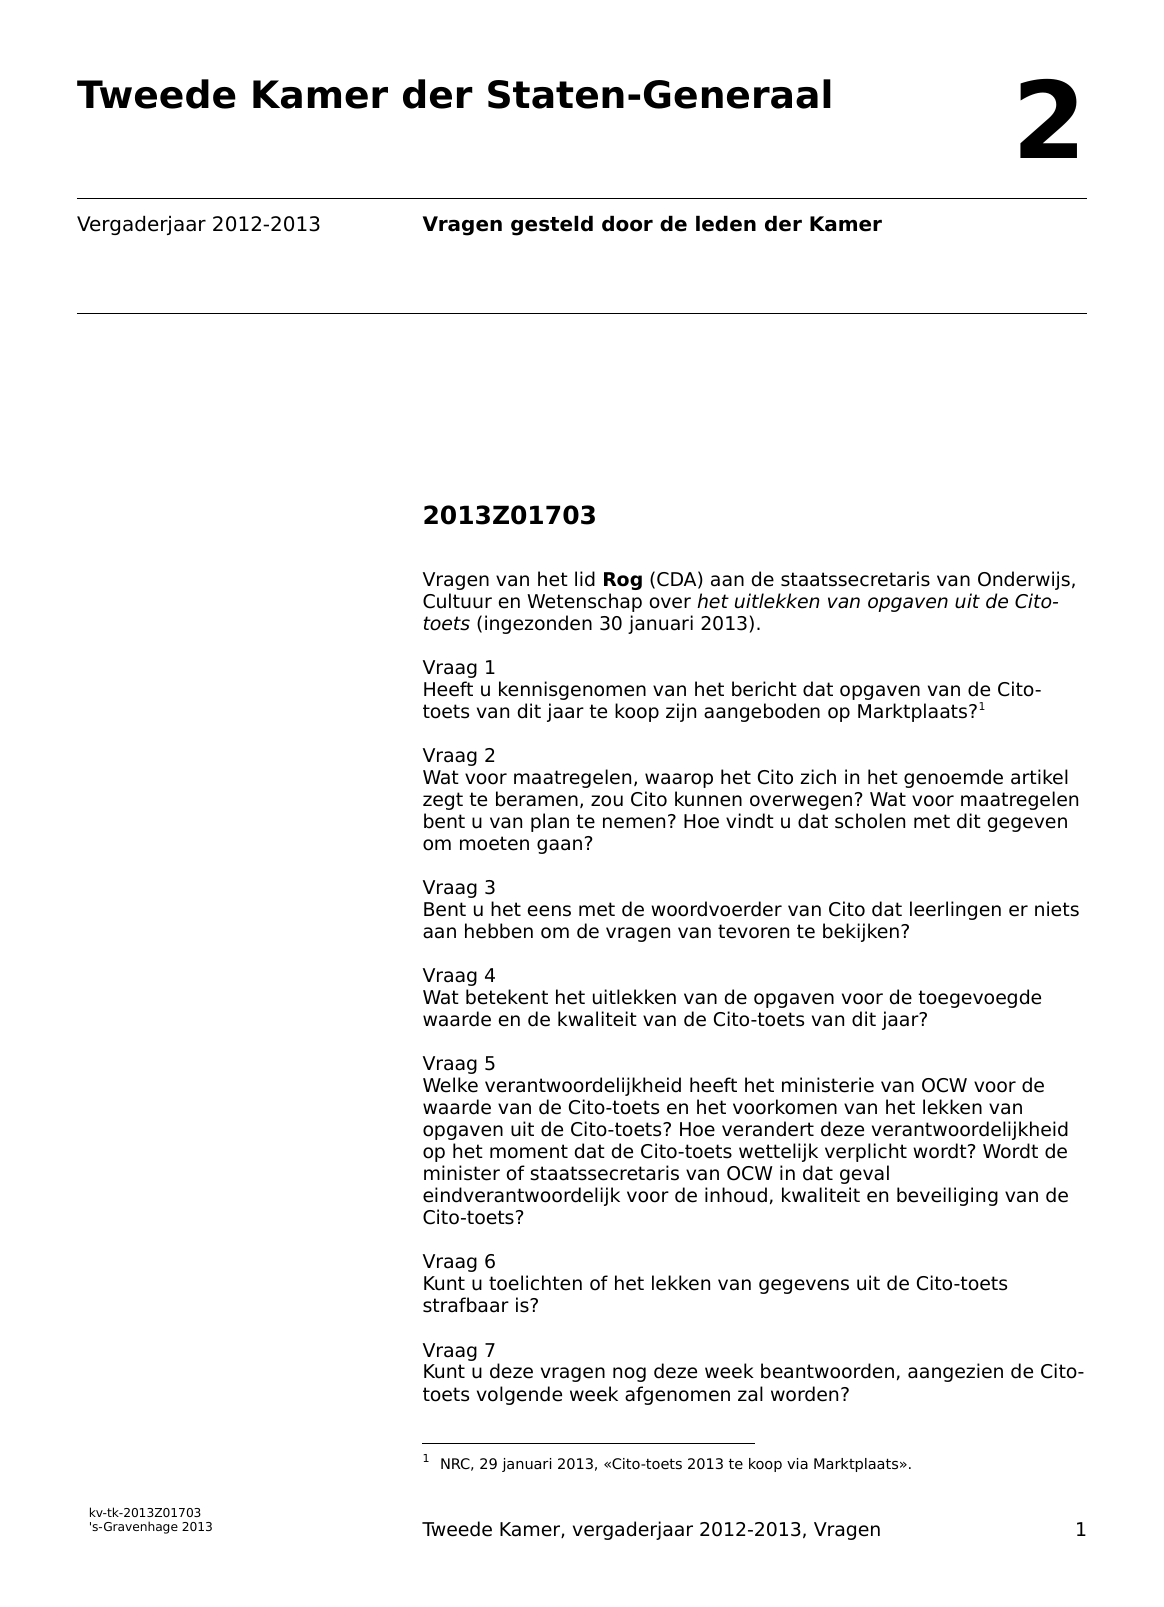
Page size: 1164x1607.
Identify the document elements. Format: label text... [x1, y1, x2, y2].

table_header Tweede Kamer der Staten-Generaal [77, 59, 886, 198]
text Kunt u toelichten of het lekken van gegevens uit de Cito-toets strafbaar is? [422, 1273, 1087, 1317]
text Wat voor maatregelen, waarop het Cito zich in het genoemde artikel zegt te beramen, zou Cito kunnen overwegen? Wat voor maatregelen bent u van plan te nemen? Hoe vindt u dat scholen met dit gegeven om moeten gaan? [422, 767, 1087, 855]
text Vraag 7 [422, 1339, 1087, 1361]
text Vraag 2 [422, 745, 1087, 767]
text Kunt u deze vragen nog deze week beantwoorden, aangezien de Cito-toets volgende week afgenomen zal worden? [422, 1361, 1087, 1405]
table_cell Vergaderjaar 2012-2013 [77, 199, 422, 313]
text NRC, 29 januari 2013, «Cito-toets 2013 te koop via Marktplaats». [422, 1452, 1087, 1474]
text Vraag 5 [422, 1053, 1087, 1075]
text Heeft u kennisgenomen van het bericht dat opgaven van de Cito-toets van dit jaar te koop zijn aangeboden op Marktplaats? [422, 679, 1087, 723]
text Bent u het eens met de woordvoerder van Cito dat leerlingen er niets aan hebben om de vragen van tevoren te bekijken? [422, 899, 1087, 943]
text 's-Gravenhage 2013 [88, 1520, 323, 1534]
table_header 2 [886, 59, 1087, 198]
text Welke verantwoordelijkheid heeft het ministerie van OCW voor de waarde van de Cito-toets en het voorkomen van het lekken van opgaven uit de Cito-toets? Hoe verandert deze verantwoordelijkheid op het moment dat de Cito-toets wettelijk verplicht wordt? Wordt de minister of staatssecretaris van OCW in dat geval eindverantwoordelijk voor de inhoud, kwaliteit en beveiliging van de Cito-toets? [422, 1075, 1087, 1229]
text Vragen van het lid Rog (CDA) aan de staatssecretaris van Onderwijs, Cultuur en Wetenschap over het uitlekken van opgaven uit de Cito-toets (ingezonden 30 januari 2013). [422, 569, 1087, 635]
text 2013Z01703 [422, 501, 1087, 531]
text Vraag 1 [422, 657, 1087, 679]
text kv-tk-2013Z01703 [88, 1506, 323, 1520]
text Vraag 6 [422, 1251, 1087, 1273]
text Vraag 4 [422, 965, 1087, 987]
table_cell Vragen gesteld door de leden der Kamer [422, 199, 1087, 313]
text Wat betekent het uitlekken van de opgaven voor de toegevoegde waarde en de kwaliteit van de Cito-toets van dit jaar? [422, 987, 1087, 1031]
text Vraag 3 [422, 877, 1087, 899]
